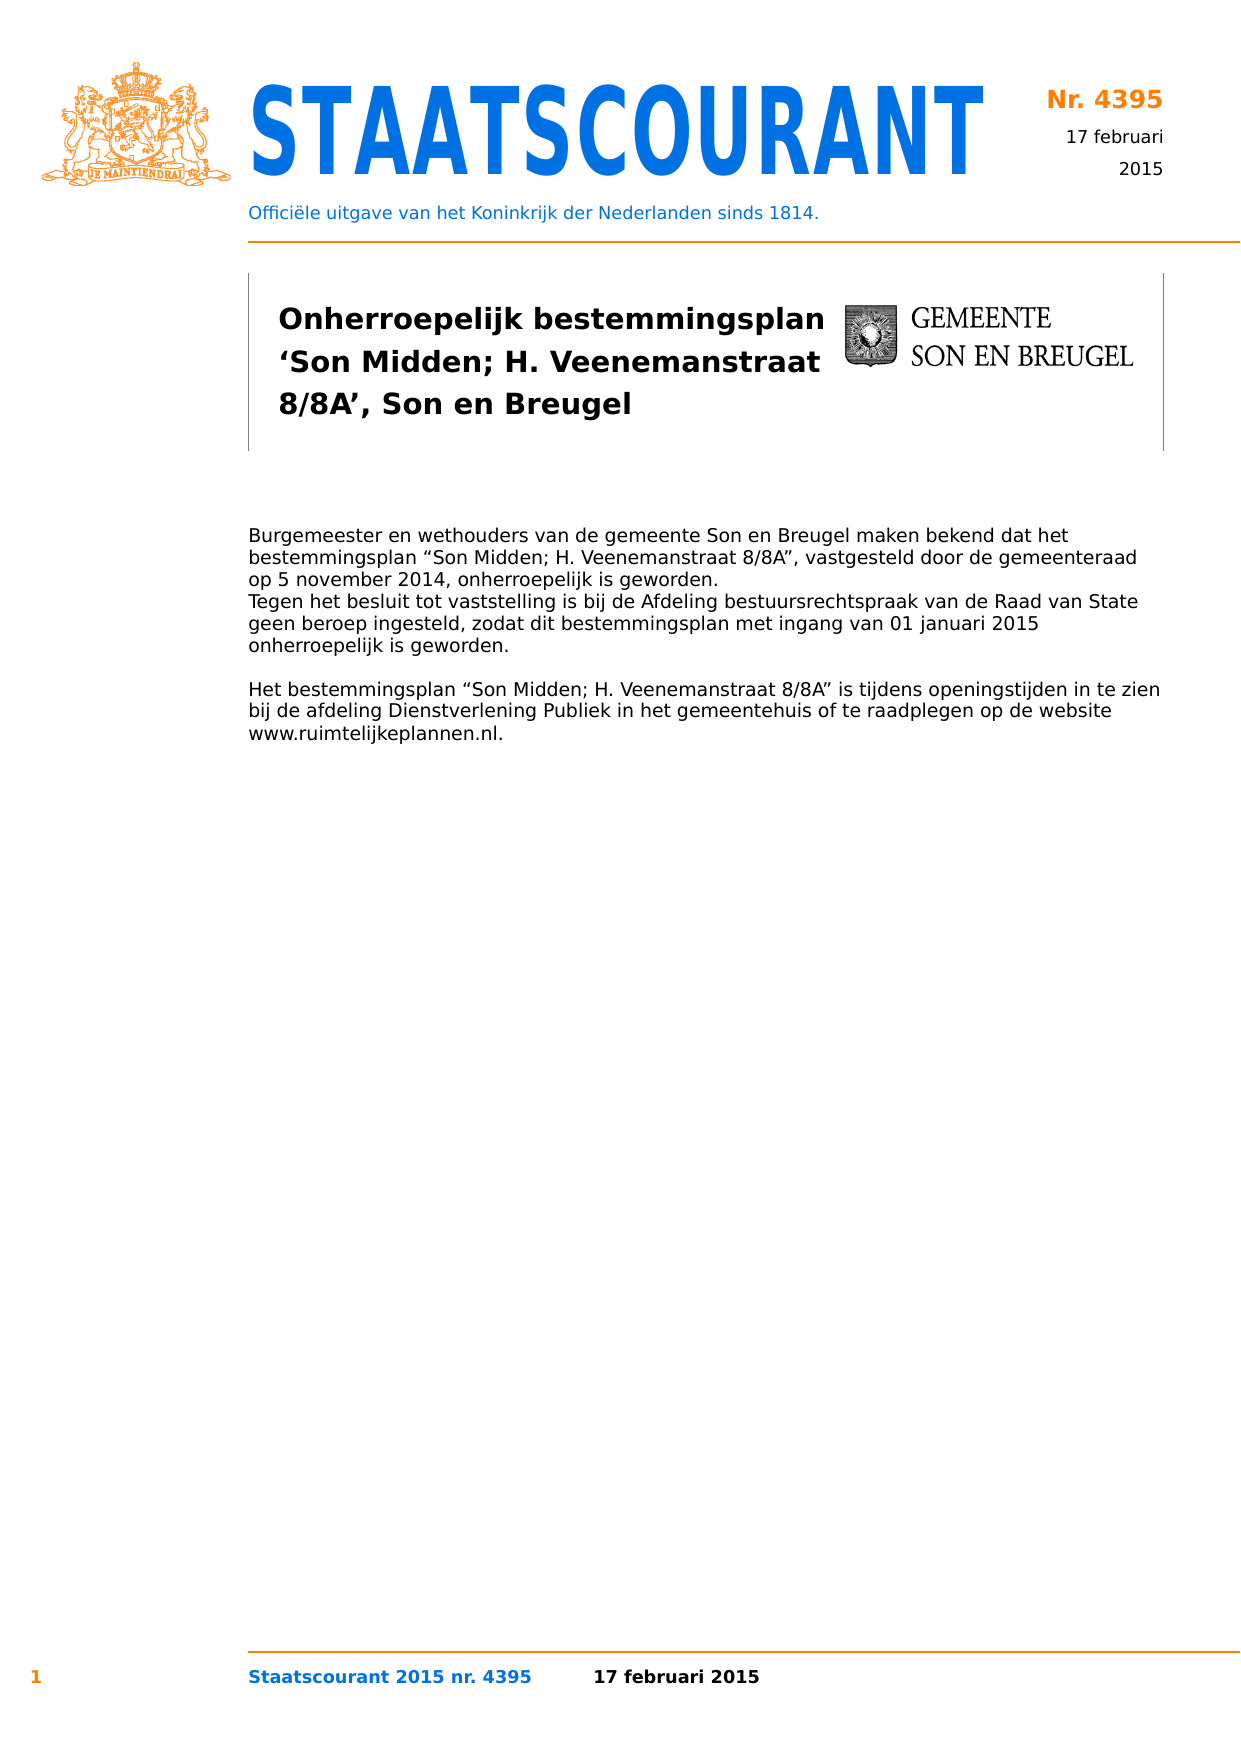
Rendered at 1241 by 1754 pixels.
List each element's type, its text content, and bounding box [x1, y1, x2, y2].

text Tegen het besluit tot vaststelling is bij de Afdeling bestuursrechtspraak van de Raad van State geen beroep ingesteld, zodat dit bestemmingsplan met ingang van 01 januari 2015 onherroepelijk is geworden. [248, 591, 1163, 657]
table_cell 17 februari [998, 121, 1240, 153]
table_cell Officiële uitgave van het Koninkrijk der Nederlanden sinds 1814. [248, 203, 1240, 241]
text Het bestemmingsplan “Son Midden; H. Veenemanstraat 8/8A” is tijdens openingstijden in te zien bij de afdeling Dienstverlening Publiek in het gemeentehuis of te raadplegen op de website www.ruimtelijkeplannen.nl. [248, 678, 1163, 744]
table_header [25, 62, 248, 241]
table_cell 2015 [998, 153, 1240, 203]
table_header Nr. 4395 [998, 62, 1240, 121]
picture [844, 302, 1134, 368]
subtitle Onherroepelijk bestemmingsplan ‘Son Midden; H. Veenemanstraat 8/8A’, Son en Breugel [249, 273, 1163, 451]
text Burgemeester en wethouders van de gemeente Son en Breugel maken bekend dat het bestemmingsplan “Son Midden; H. Veenemanstraat 8/8A”, vastgesteld door de gemeenteraad op 5 november 2014, onherroepelijk is geworden. [248, 525, 1163, 591]
picture [41, 62, 231, 186]
table_header STAATSCOURANT [248, 62, 998, 203]
